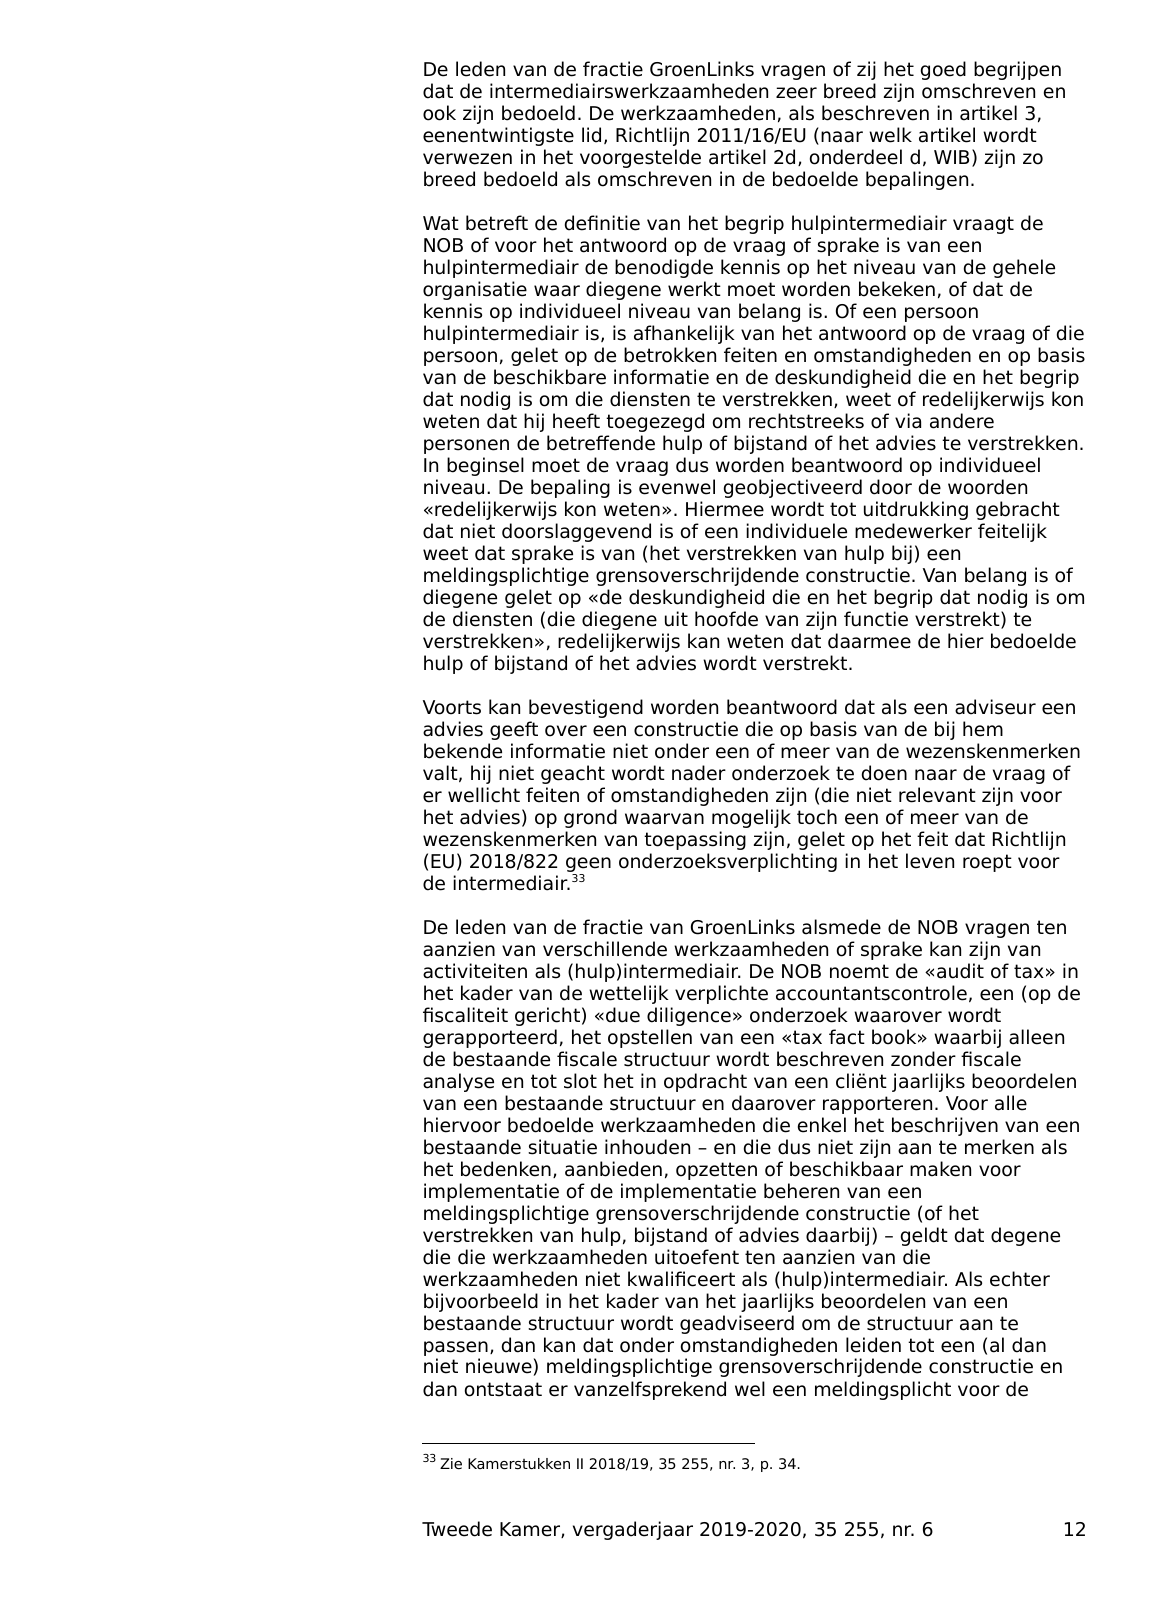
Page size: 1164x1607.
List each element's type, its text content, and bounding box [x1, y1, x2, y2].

text Zie Kamerstukken II 2018/19, 35 255, nr. 3, p. 34. [422, 1452, 1087, 1474]
text De leden van de fractie GroenLinks vragen of zij het goed begrijpen dat de intermediairswerkzaamheden zeer breed zijn omschreven en ook zijn bedoeld. De werkzaamheden, als beschreven in artikel 3, eenentwintigste lid, Richtlijn 2011/16/EU (naar welk artikel wordt verwezen in het voorgestelde artikel 2d, onderdeel d, WIB) zijn zo breed bedoeld als omschreven in de bedoelde bepalingen. [422, 59, 1087, 191]
text Wat betreft de definitie van het begrip hulpintermediair vraagt de NOB of voor het antwoord op de vraag of sprake is van een hulpintermediair de benodigde kennis op het niveau van de gehele organisatie waar diegene werkt moet worden bekeken, of dat de kennis op individueel niveau van belang is. Of een persoon hulpintermediair is, is afhankelijk van het antwoord op de vraag of die persoon, gelet op de betrokken feiten en omstandigheden en op basis van de beschikbare informatie en de deskundigheid die en het begrip dat nodig is om die diensten te verstrekken, weet of redelijkerwijs kon weten dat hij heeft toegezegd om rechtstreeks of via andere personen de betreffende hulp of bijstand of het advies te verstrekken. In beginsel moet de vraag dus worden beantwoord op individueel niveau. De bepaling is evenwel geobjectiveerd door de woorden «redelijkerwijs kon weten». Hiermee wordt tot uitdrukking gebracht dat niet doorslaggevend is of een individuele medewerker feitelijk weet dat sprake is van (het verstrekken van hulp bij) een meldingsplichtige grensoverschrijdende constructie. Van belang is of diegene gelet op «de deskundigheid die en het begrip dat nodig is om de diensten (die diegene uit hoofde van zijn functie verstrekt) te verstrekken», redelijkerwijs kan weten dat daarmee de hier bedoelde hulp of bijstand of het advies wordt verstrekt. [422, 213, 1087, 675]
text Voorts kan bevestigend worden beantwoord dat als een adviseur een advies geeft over een constructie die op basis van de bij hem bekende informatie niet onder een of meer van de wezenskenmerken valt, hij niet geacht wordt nader onderzoek te doen naar de vraag of er wellicht feiten of omstandigheden zijn (die niet relevant zijn voor het advies) op grond waarvan mogelijk toch een of meer van de wezenskenmerken van toepassing zijn, gelet op het feit dat Richtlijn (EU) 2018/822 geen onderzoeksverplichting in het leven roept voor de intermediair. [422, 697, 1087, 895]
text De leden van de fractie van GroenLinks alsmede de NOB vragen ten aanzien van verschillende werkzaamheden of sprake kan zijn van activiteiten als (hulp)intermediair. De NOB noemt de «audit of tax» in het kader van de wettelijk verplichte accountantscontrole, een (op de fiscaliteit gericht) «due diligence» onderzoek waarover wordt gerapporteerd, het opstellen van een «tax fact book» waarbij alleen de bestaande fiscale structuur wordt beschreven zonder fiscale analyse en tot slot het in opdracht van een cliënt jaarlijks beoordelen van een bestaande structuur en daarover rapporteren. Voor alle hiervoor bedoelde werkzaamheden die enkel het beschrijven van een bestaande situatie inhouden – en die dus niet zijn aan te merken als het bedenken, aanbieden, opzetten of beschikbaar maken voor implementatie of de implementatie beheren van een meldingsplichtige grensoverschrijdende constructie (of het verstrekken van hulp, bijstand of advies daarbij) – geldt dat degene die die werkzaamheden uitoefent ten aanzien van die werkzaamheden niet kwalificeert als (hulp)intermediair. Als echter bijvoorbeeld in het kader van het jaarlijks beoordelen van een bestaande structuur wordt geadviseerd om de structuur aan te passen, dan kan dat onder omstandigheden leiden tot een (al dan niet nieuwe) meldingsplichtige grensoverschrijdende constructie en dan ontstaat er vanzelfsprekend wel een meldingsplicht voor de [422, 917, 1087, 1400]
